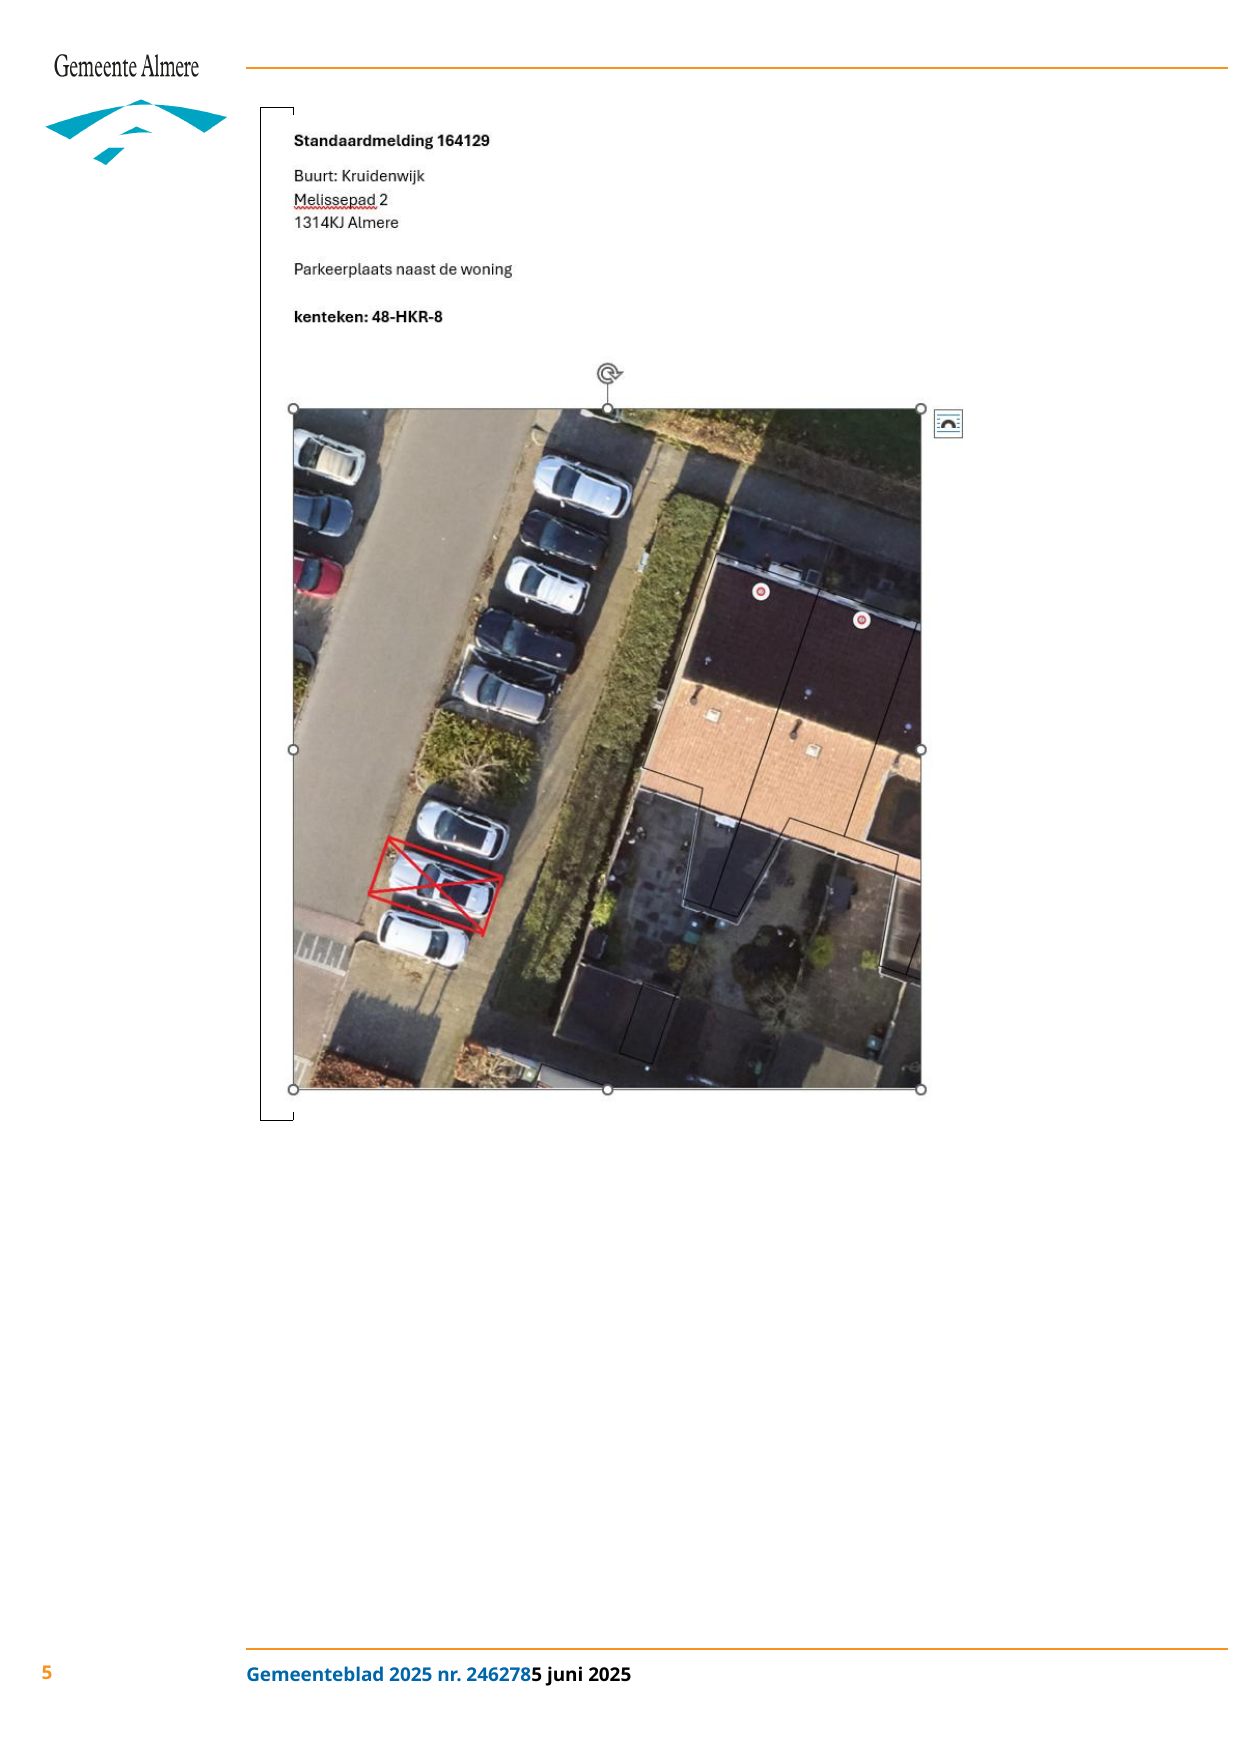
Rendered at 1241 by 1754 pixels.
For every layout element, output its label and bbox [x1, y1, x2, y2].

picture [268, 115, 964, 1112]
picture [41, 47, 231, 172]
